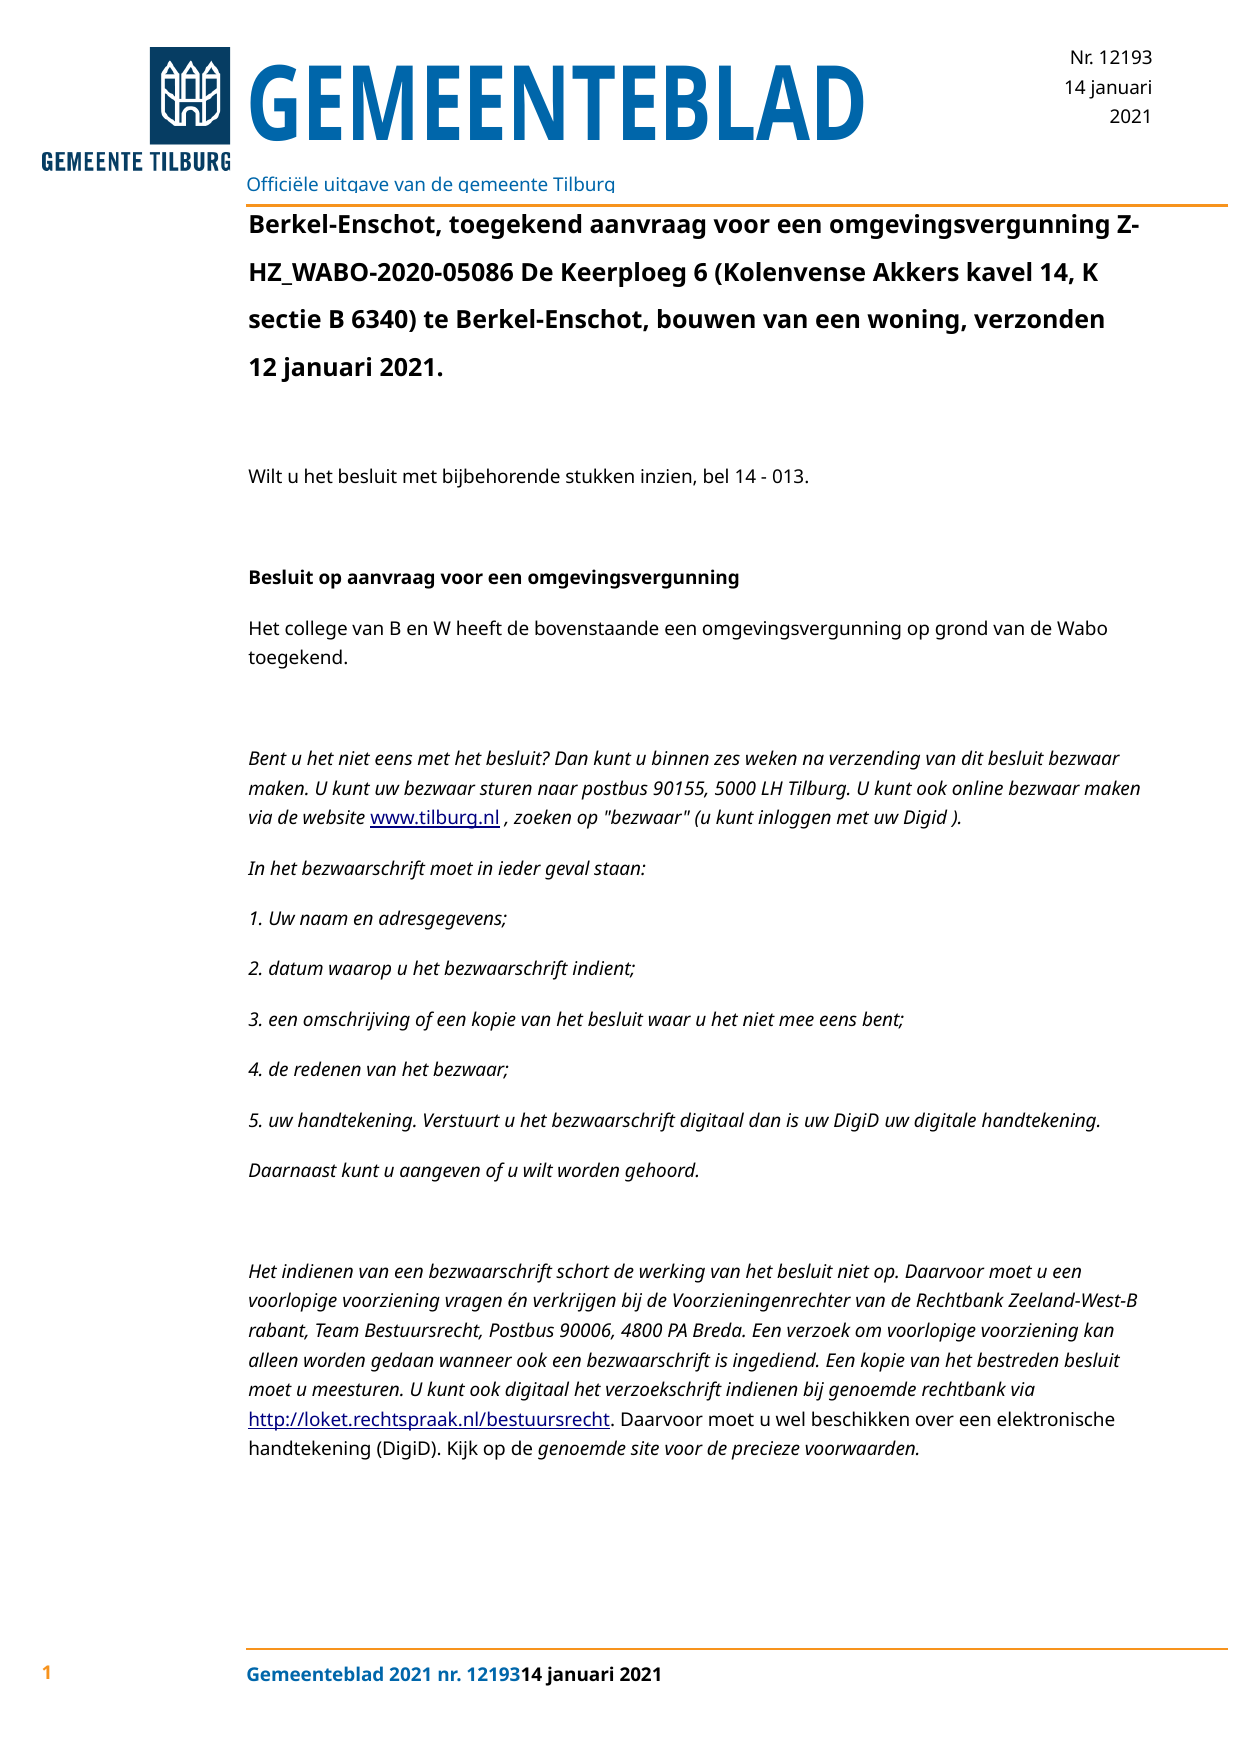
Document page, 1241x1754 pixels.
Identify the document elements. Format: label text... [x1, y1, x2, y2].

text Berkel-Enschot, toegekend aanvraag voor een omgevingsvergunning Z-HZ_WABO-2020-05086 De Keerploeg 6 (Kolenvense Akkers kavel 14, K sectie B 6340) te Berkel-Enschot, bouwen van een woning, verzonden 12 januari 2021. [248, 207, 1152, 384]
text 1. Uw naam en adresgegevens; [248, 905, 1152, 931]
text Het college van B en W heeft de bovenstaande een omgevingsvergunning op grond van de Wabo toegekend. [248, 615, 1152, 670]
text 4. de redenen van het bezwaar; [248, 1056, 1152, 1082]
text Besluit op aanvraag voor een omgevingsvergunning [248, 564, 1152, 590]
text Bent u het niet eens met het besluit? Dan kunt u binnen zes weken na verzending van dit besluit bezwaar maken. U kunt uw bezwaar sturen naar postbus 90155, 5000 LH Tilburg. U kunt ook online bezwaar maken via de website www.tilburg.nl , zoeken op "bezwaar" (u kunt inloggen met uw Digid ). [248, 745, 1152, 830]
text In het bezwaarschrift moet in ieder geval staan: [248, 855, 1152, 881]
text 3. een omschrijving of een kopie van het besluit waar u het niet mee eens bent; [248, 1006, 1152, 1032]
picture [41, 47, 231, 172]
text Het indienen van een bezwaarschrift schort de werking van het besluit niet op. Daarvoor moet u een voorlopige voorziening vragen én verkrijgen bij de Voorzieningenrechter van de Rechtbank Zeeland-West-B rabant, Team Bestuursrecht, Postbus 90006, 4800 PA Breda. Een verzoek om voorlopige voorziening kan alleen worden gedaan wanneer ook een bezwaarschrift is ingediend. Een kopie van het bestreden besluit moet u meesturen. U kunt ook digitaal het verzoekschrift indienen bij genoemde rechtbank via http://loket.rechtspraak.nl/bestuursrecht. Daarvoor moet u wel beschikken over een elektronische handtekening (DigiD). Kijk op de genoemde site voor de precieze voorwaarden. [248, 1258, 1152, 1461]
text 2. datum waarop u het bezwaarschrift indient; [248, 956, 1152, 981]
text Daarnaast kunt u aangeven of u wilt worden gehoord. [248, 1157, 1152, 1183]
text Wilt u het besluit met bijbehorende stukken inzien, bel 14 - 013. [248, 463, 1152, 489]
text 5. uw handtekening. Verstuurt u het bezwaarschrift digitaal dan is uw DigiD uw digitale handtekening. [248, 1107, 1152, 1133]
